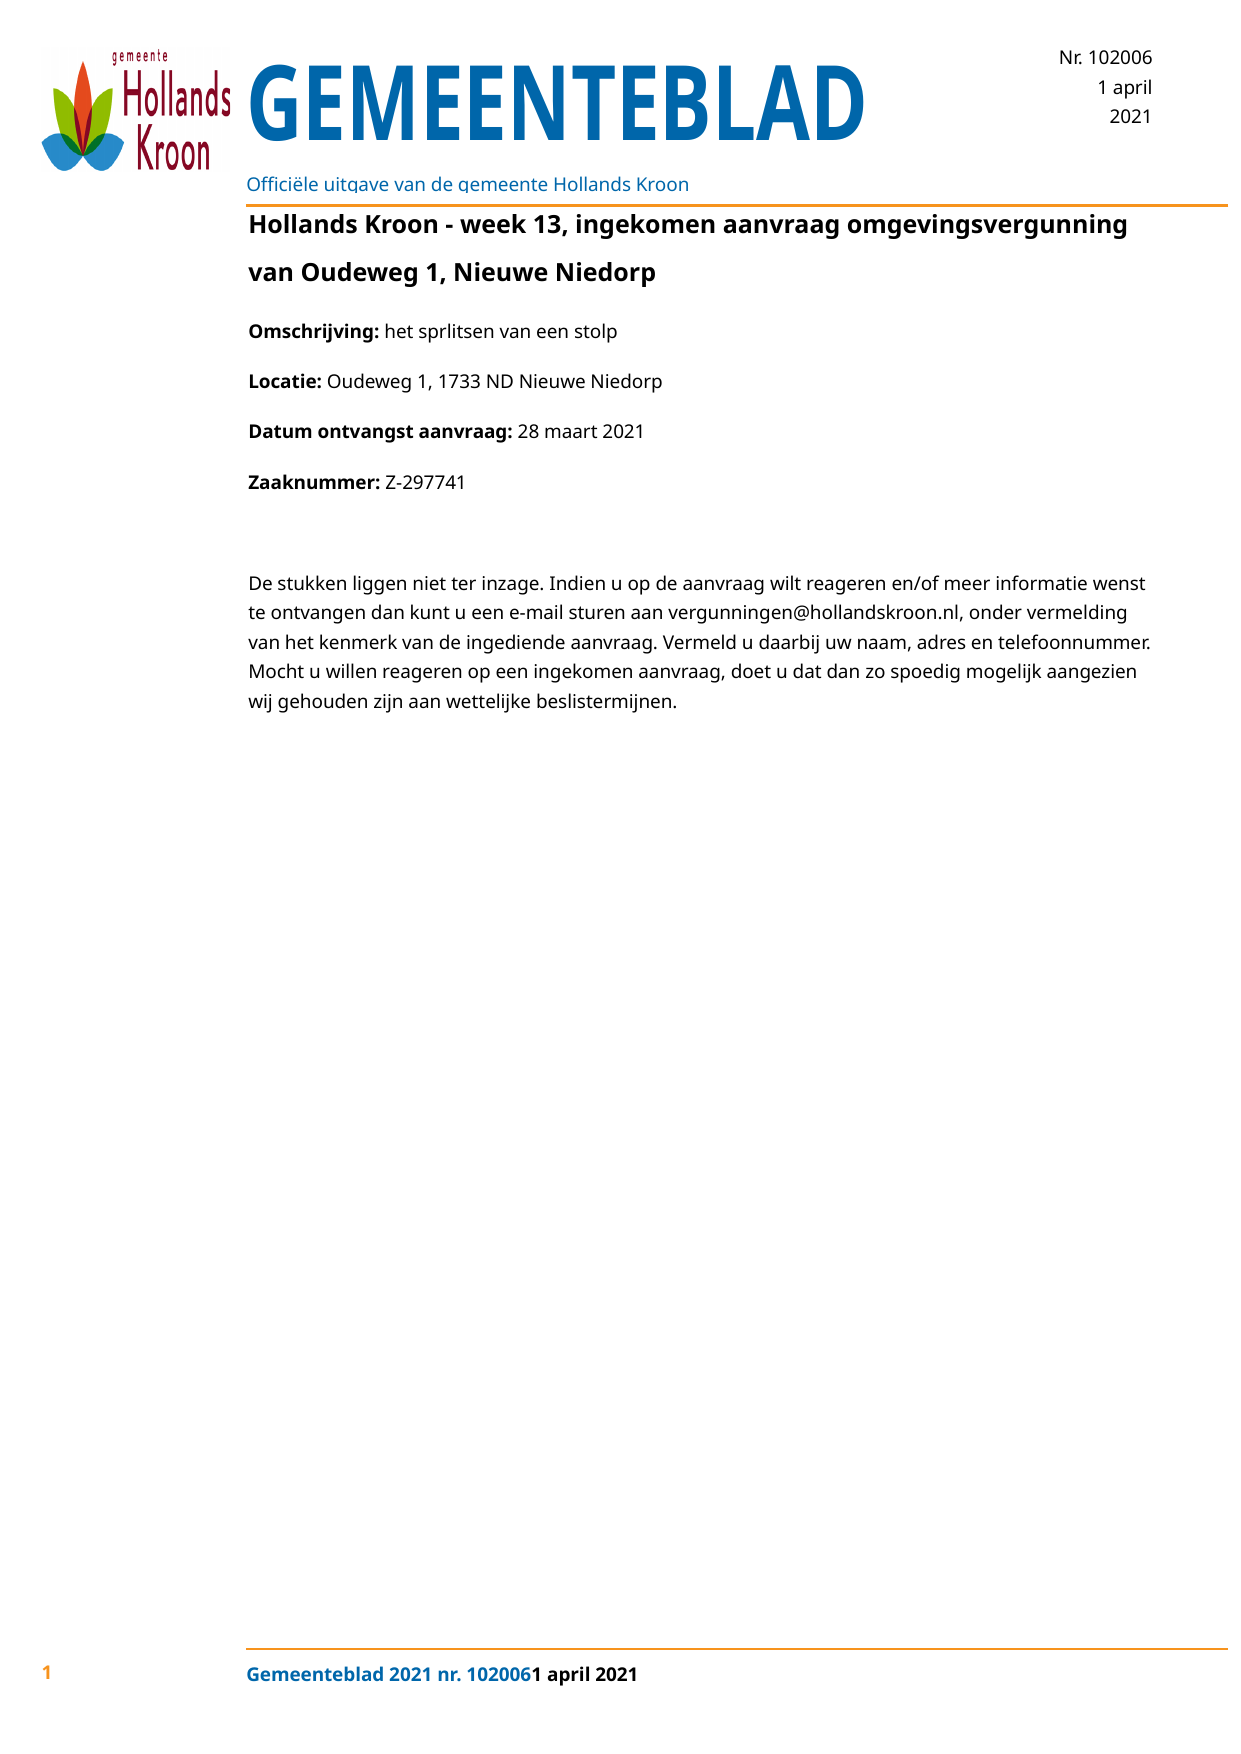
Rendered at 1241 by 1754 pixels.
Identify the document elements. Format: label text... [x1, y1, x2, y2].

text Locatie: Oudeweg 1, 1733 ND Nieuwe Niedorp [248, 368, 1152, 394]
text De stukken liggen niet ter inzage. Indien u op de aanvraag wilt reageren en/of meer informatie wenst te ontvangen dan kunt u een e-mail sturen aan vergunningen@hollandskroon.nl, onder vermelding van het kenmerk van de ingediende aanvraag. Vermeld u daarbij uw naam, adres en telefoonnummer. Mocht u willen reageren op een ingekomen aanvraag, doet u dat dan zo spoedig mogelijk aangezien wij gehouden zijn aan wettelijke beslistermijnen. [248, 570, 1152, 714]
text Datum ontvangst aanvraag: 28 maart 2021 [248, 419, 1152, 444]
text Omschrijving: het sprlitsen van een stolp [248, 318, 1152, 344]
text Zaaknummer: Z-297741 [248, 469, 1152, 495]
text Hollands Kroon - week 13, ingekomen aanvraag omgevingsvergunning van Oudeweg 1, Nieuwe Niedorp [248, 207, 1152, 288]
picture [41, 47, 231, 172]
